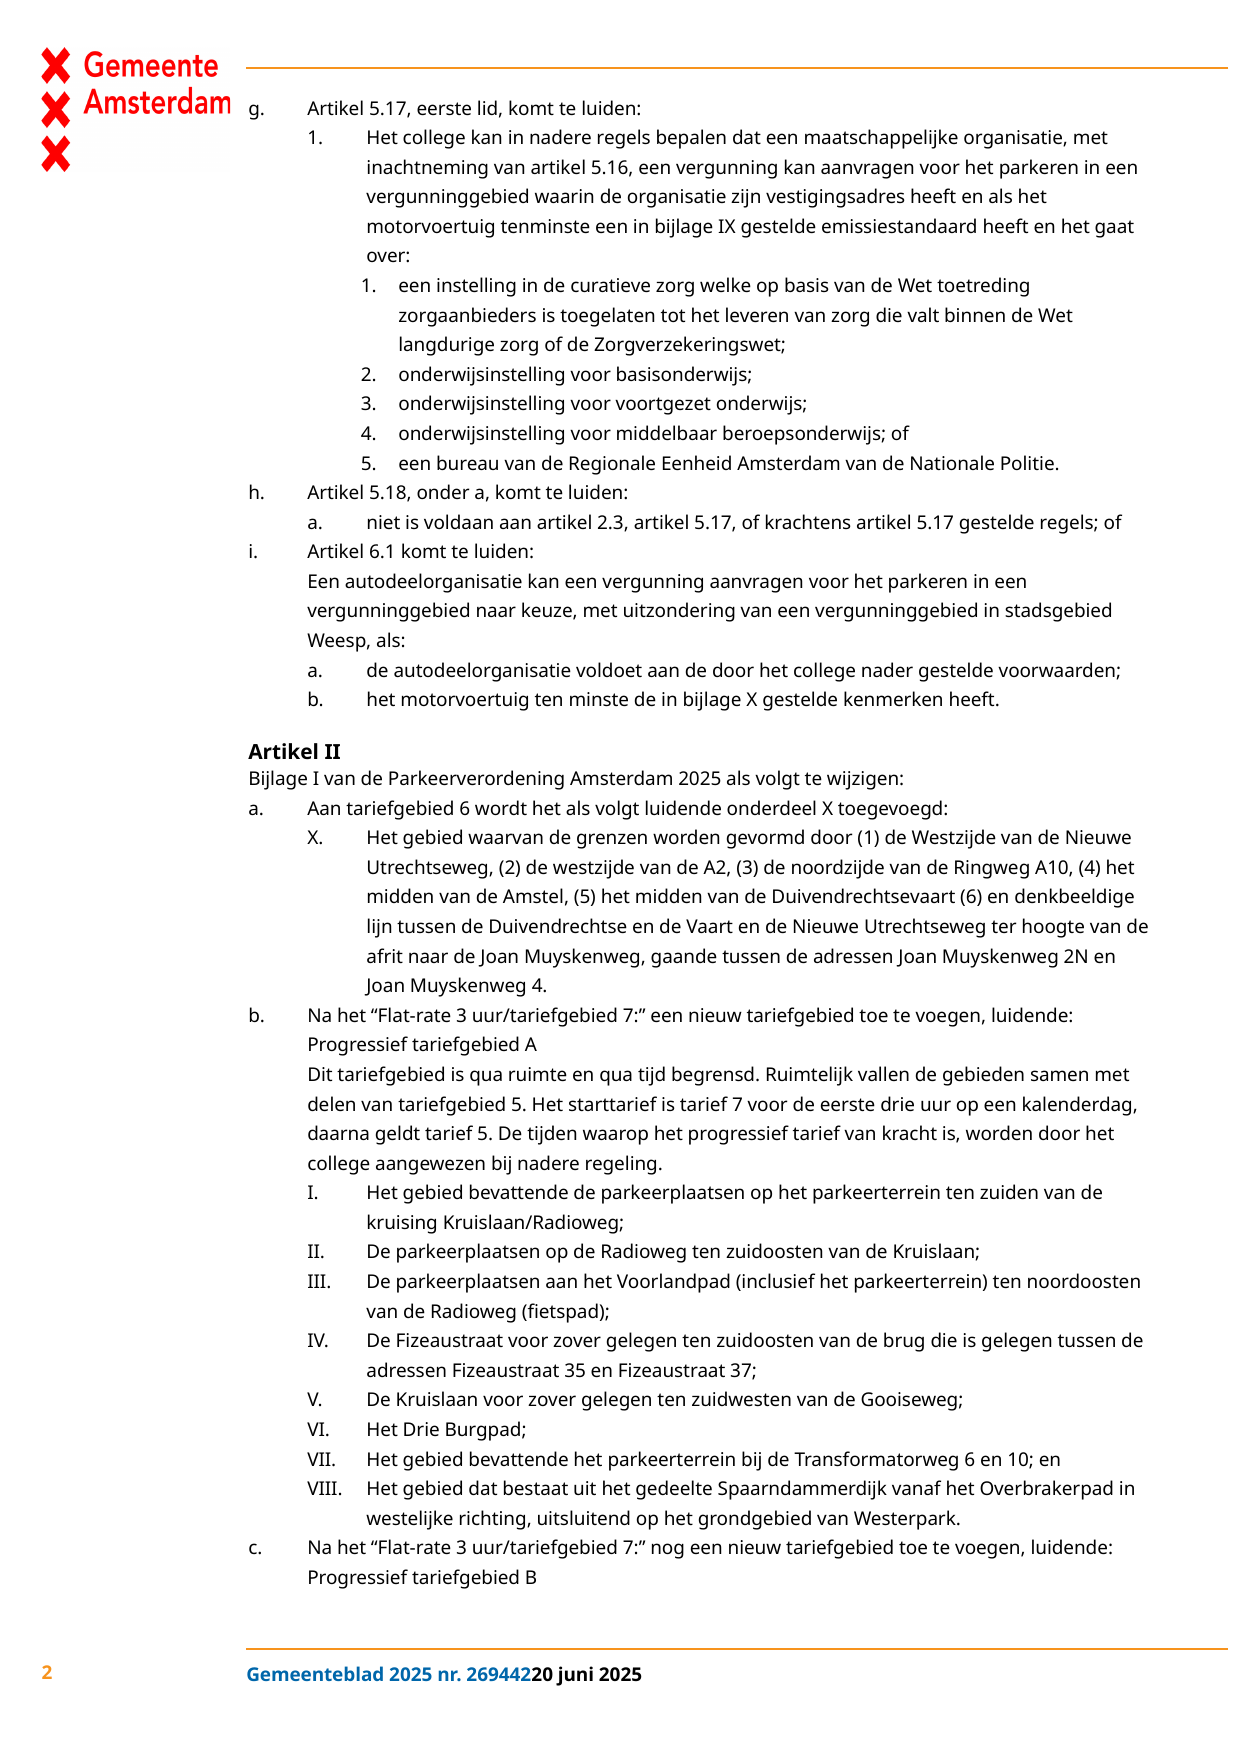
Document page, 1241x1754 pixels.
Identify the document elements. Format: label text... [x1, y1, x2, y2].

list Artikel 5.17, eerste lid, komt te luiden: [248, 95, 1152, 121]
list een instelling in de curatieve zorg welke op basis van de Wet toetreding zorgaanbieders is toegelaten tot het leveren van zorg die valt binnen de Wet langdurige zorg of de Zorgverzekeringswet; [361, 272, 1152, 357]
list Dit tariefgebied is qua ruimte en qua tijd begrensd. Ruimtelijk vallen de gebieden samen met delen van tariefgebied 5. Het starttarief is tarief 7 voor de eerste drie uur op een kalenderdag, daarna geldt tarief 5. De tijden waarop het progressief tarief van kracht is, worden door het college aangewezen bij nadere regeling. [248, 1061, 1152, 1176]
list Progressief tariefgebied A [248, 1032, 1152, 1057]
list de autodeelorganisatie voldoet aan de door het college nader gestelde voorwaarden; [307, 657, 1152, 683]
list Het gebied dat bestaat uit het gedeelte Spaarndammerdijk vanaf het Overbrakerpad in westelijke richting, uitsluitend op het grondgebied van Westerpark. [307, 1475, 1152, 1531]
list Het Drie Burgpad; [307, 1416, 1152, 1442]
list Artikel 6.1 komt te luiden: [248, 538, 1152, 564]
list Artikel 5.18, onder a, komt te luiden: [248, 479, 1152, 505]
list De parkeerplaatsen op de Radioweg ten zuidoosten van de Kruislaan; [307, 1239, 1152, 1264]
text Bijlage I van de Parkeerverordening Amsterdam 2025 als volgt te wijzigen: [248, 765, 1152, 791]
text Artikel II [248, 737, 1152, 765]
list onderwijsinstelling voor voortgezet onderwijs; [361, 391, 1152, 416]
list een bureau van de Regionale Eenheid Amsterdam van de Nationale Politie. [361, 450, 1152, 476]
list het motorvoertuig ten minste de in bijlage X gestelde kenmerken heeft. [307, 686, 1152, 712]
list niet is voldaan aan artikel 2.3, artikel 5.17, of krachtens artikel 5.17 gestelde regels; of [307, 509, 1152, 535]
list onderwijsinstelling voor basisonderwijs; [361, 361, 1152, 387]
list Het gebied bevattende de parkeerplaatsen op het parkeerterrein ten zuiden van de kruising Kruislaan/Radioweg; [307, 1179, 1152, 1235]
list De parkeerplaatsen aan het Voorlandpad (inclusief het parkeerterrein) ten noordoosten van de Radioweg (fietspad); [307, 1268, 1152, 1323]
list onderwijsinstelling voor middelbaar beroepsonderwijs; of [361, 420, 1152, 446]
list De Fizeaustraat voor zover gelegen ten zuidoosten van de brug die is gelegen tussen de adressen Fizeaustraat 35 en Fizeaustraat 37; [307, 1327, 1152, 1383]
list Aan tariefgebied 6 wordt het als volgt luidende onderdeel X toegevoegd: [248, 795, 1152, 821]
picture [41, 47, 231, 172]
list Na het “Flat-rate 3 uur/tariefgebied 7:” nog een nieuw tariefgebied toe te voegen, luidende: [248, 1534, 1152, 1560]
list Een autodeelorganisatie kan een vergunning aanvragen voor het parkeren in een vergunninggebied naar keuze, met uitzondering van een vergunninggebied in stadsgebied Weesp, als: [248, 568, 1152, 653]
list Het gebied bevattende het parkeerterrein bij de Transformatorweg 6 en 10; en [307, 1446, 1152, 1471]
list De Kruislaan voor zover gelegen ten zuidwesten van de Gooiseweg; [307, 1387, 1152, 1412]
list Progressief tariefgebied B [248, 1564, 1152, 1590]
list Na het “Flat-rate 3 uur/tariefgebied 7:” een nieuw tariefgebied toe te voegen, luidende: [248, 1002, 1152, 1028]
list Het college kan in nadere regels bepalen dat een maatschappelijke organisatie, met inachtneming van artikel 5.16, een vergunning kan aanvragen voor het parkeren in een vergunninggebied waarin de organisatie zijn vestigingsadres heeft en als het motorvoertuig tenminste een in bijlage IX gestelde emissiestandaard heeft en het gaat over: [307, 124, 1152, 268]
list Het gebied waarvan de grenzen worden gevormd door (1) de Westzijde van de Nieuwe Utrechtseweg, (2) de westzijde van de A2, (3) de noordzijde van de Ringweg A10, (4) het midden van de Amstel, (5) het midden van de Duivendrechtsevaart (6) en denkbeeldige lijn tussen de Duivendrechtse en de Vaart en de Nieuwe Utrechtseweg ter hoogte van de afrit naar de Joan Muyskenweg, gaande tussen de adressen Joan Muyskenweg 2N en Joan Muyskenweg 4. [307, 824, 1152, 998]
